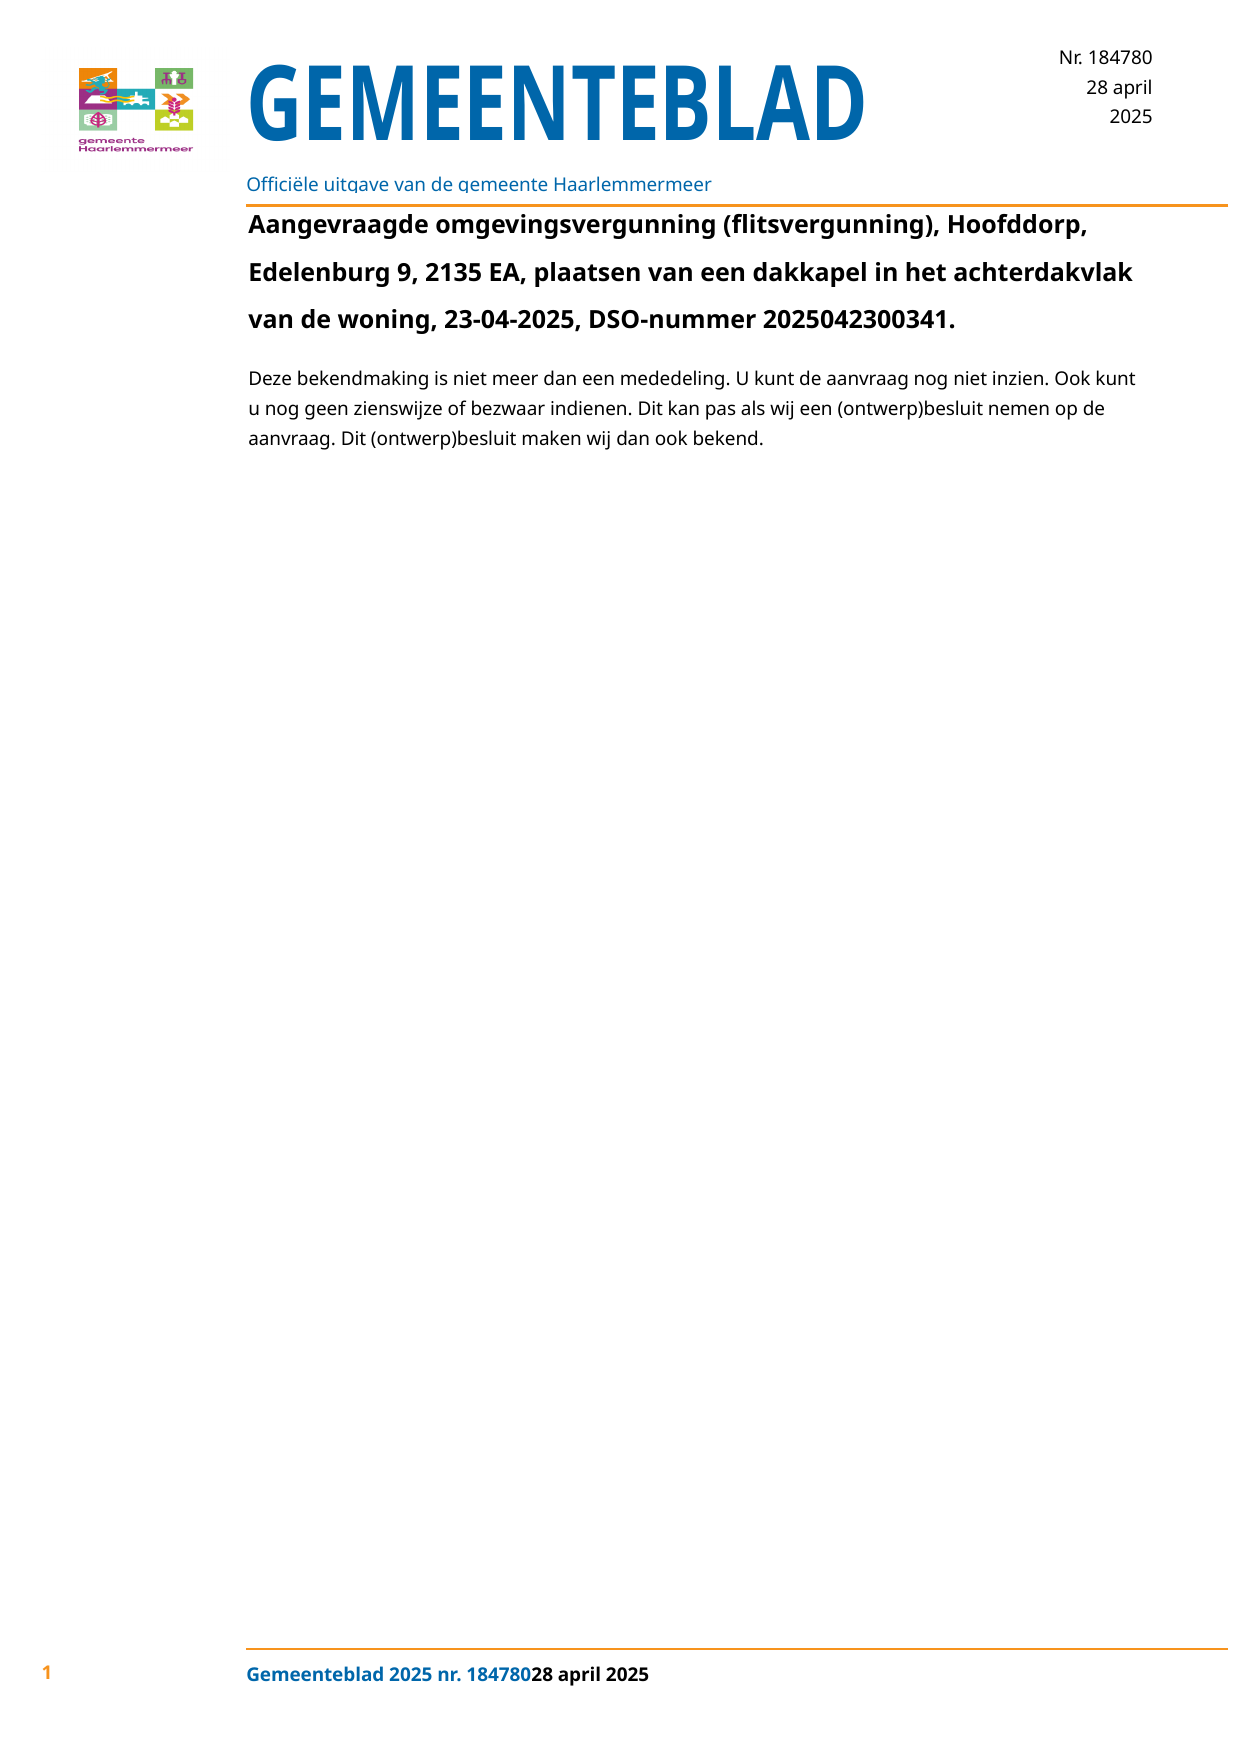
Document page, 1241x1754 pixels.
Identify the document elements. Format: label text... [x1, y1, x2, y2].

text Aangevraagde omgevingsvergunning (flitsvergunning), Hoofddorp, Edelenburg 9, 2135 EA, plaatsen van een dakkapel in het achterdakvlak van de woning, 23-04-2025, DSO-nummer 2025042300341. [248, 207, 1152, 336]
picture [41, 47, 231, 172]
text Deze bekendmaking is niet meer dan een mededeling. U kunt de aanvraag nog niet inzien. Ook kunt u nog geen zienswijze of bezwaar indienen. Dit kan pas als wij een (ontwerp)besluit nemen op de aanvraag. Dit (ontwerp)besluit maken wij dan ook bekend. [248, 366, 1152, 450]
